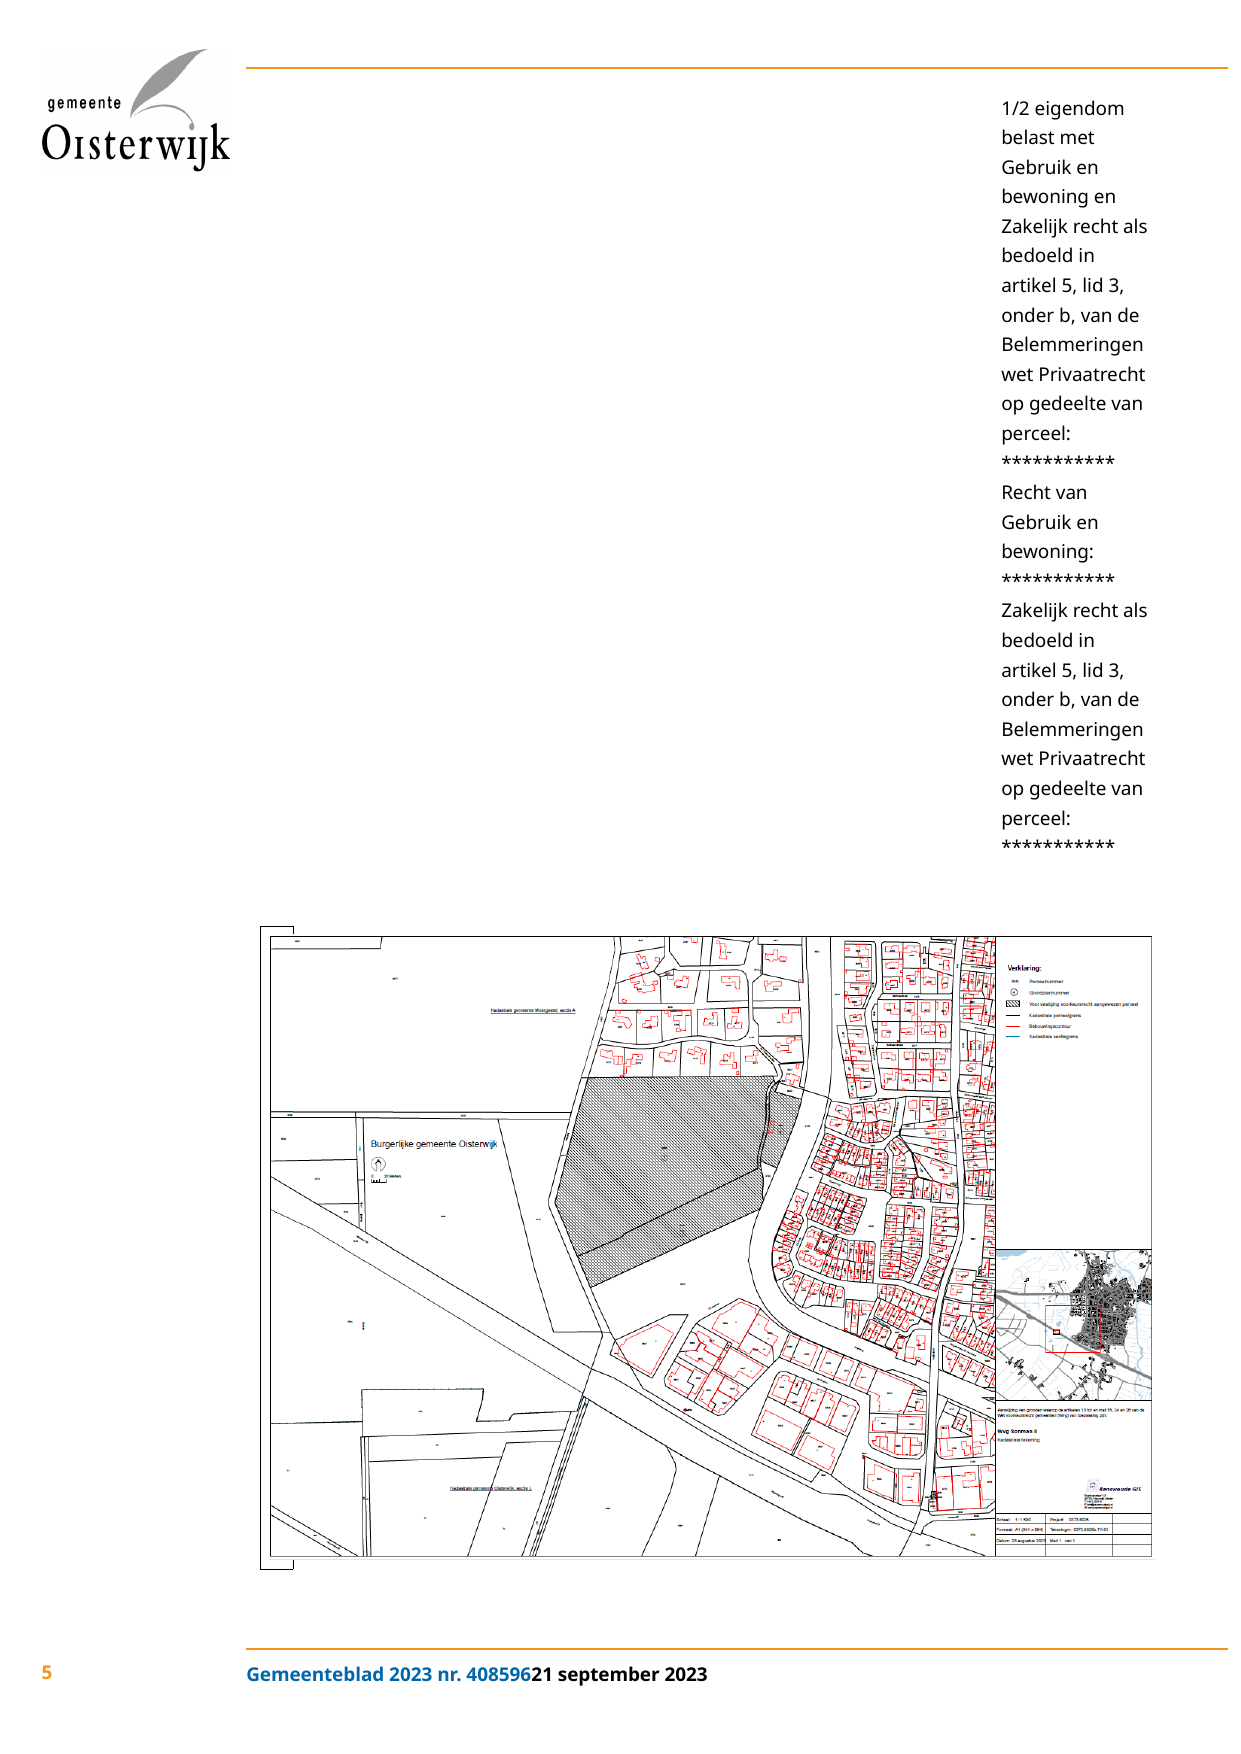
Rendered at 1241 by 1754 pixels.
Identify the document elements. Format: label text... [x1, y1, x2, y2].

table_cell [399, 95, 549, 860]
table_cell 1/2 eigendom belast met Gebruik en bewoning en Zakelijk recht als bedoeld in artikel 5, lid 3, onder b, van de Belemmeringenwet Privaatrecht op gedeelte van perceel: *********** Recht van Gebruik en bewoning: *********** Zakelijk recht als bedoeld in artikel 5, lid 3, onder b, van de Belemmeringenwet Privaatrecht op gedeelte van perceel: *********** [1001, 95, 1152, 860]
picture [41, 47, 231, 172]
table_cell [850, 95, 1001, 860]
picture [268, 934, 1155, 1560]
table_cell [549, 95, 700, 860]
table_cell [248, 95, 398, 860]
table_cell [700, 95, 850, 860]
